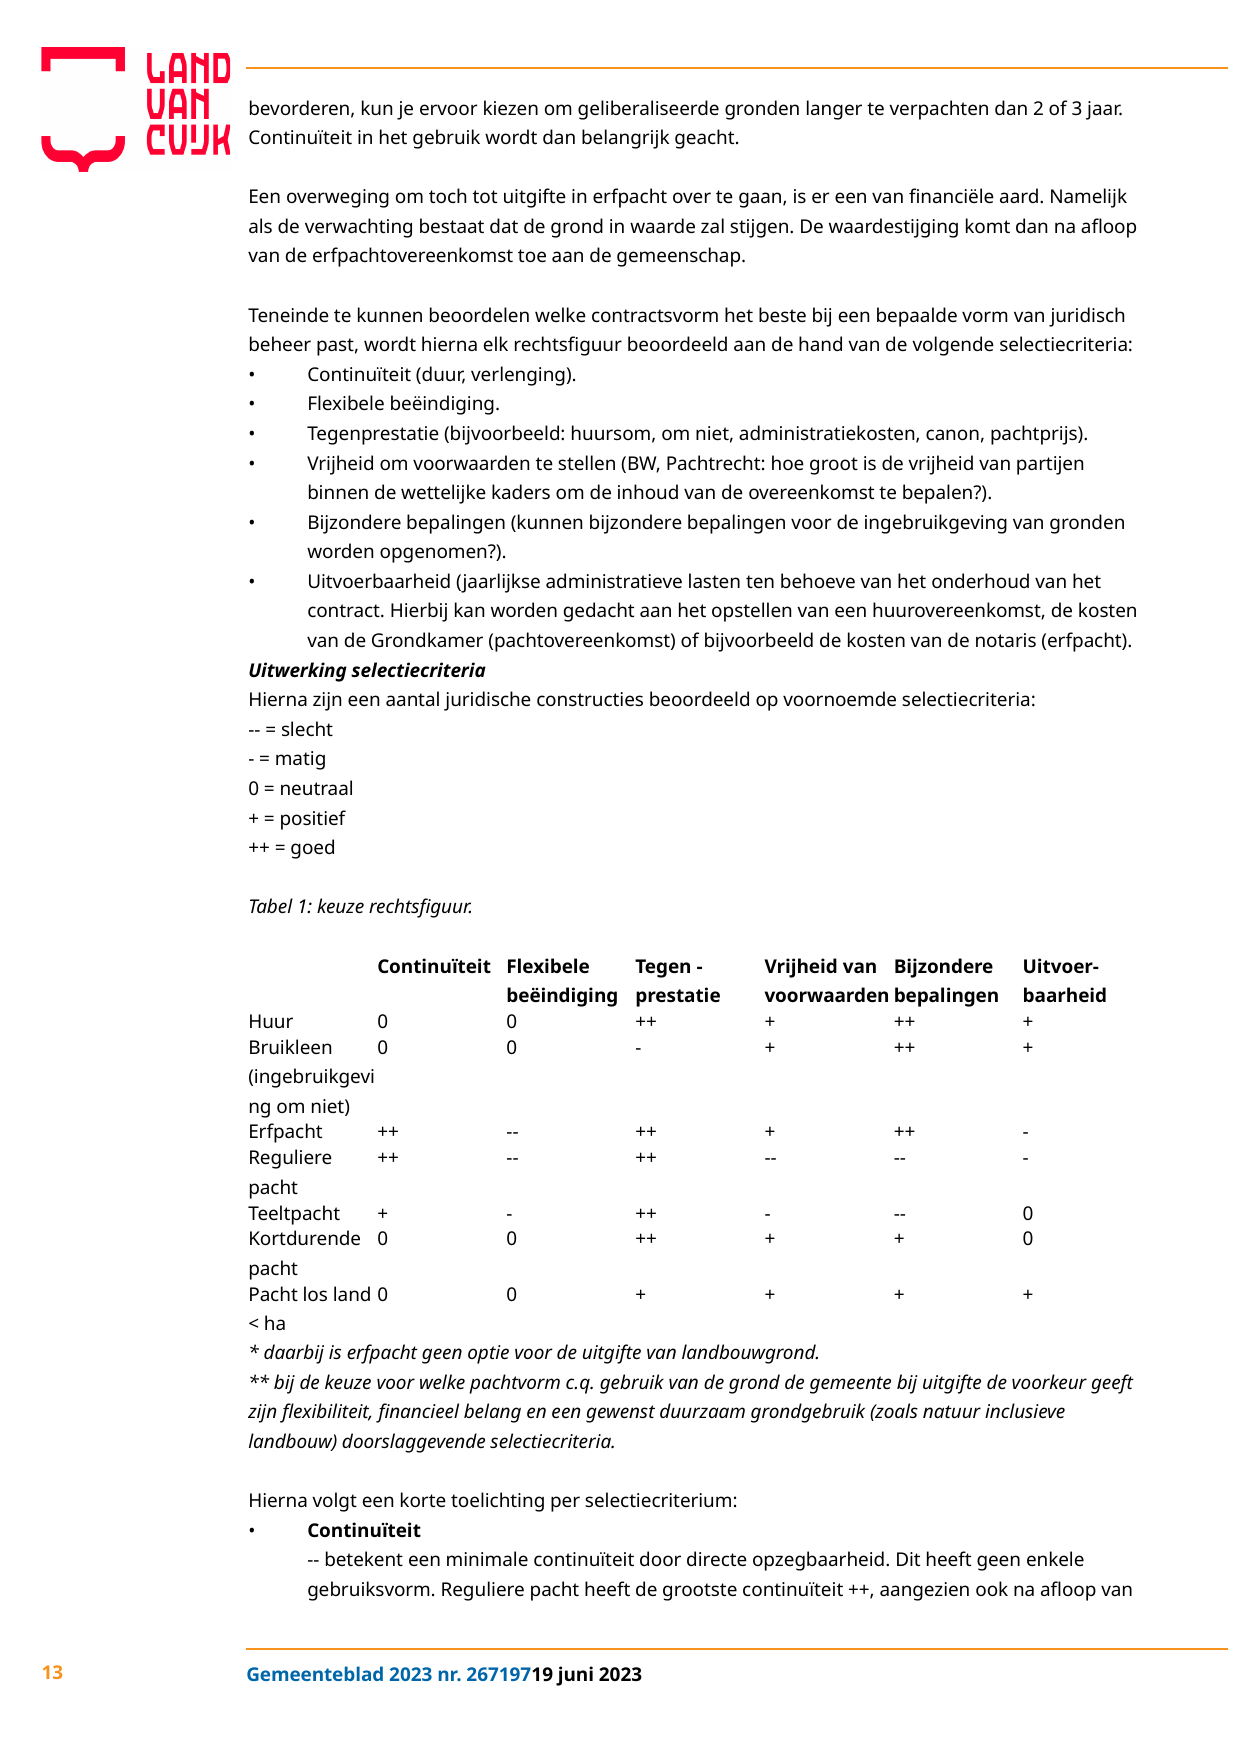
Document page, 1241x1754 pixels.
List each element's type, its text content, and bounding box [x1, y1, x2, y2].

table_cell - [506, 1200, 635, 1226]
table_cell Pacht los land < ha [248, 1281, 377, 1336]
table_cell -- [506, 1119, 635, 1144]
table_header Vrijheid van voorwaarden [764, 953, 893, 1008]
table_header Flexibele beëindiging [506, 953, 635, 1008]
table_header [248, 953, 377, 1008]
table_cell 0 [506, 1281, 635, 1336]
text Uitwerking selectiecriteria [248, 657, 1152, 683]
table_cell + [1023, 1034, 1152, 1119]
text Hierna zijn een aantal juridische constructies beoordeeld op voornoemde selectiecriteria: [248, 686, 1152, 712]
list Vrijheid om voorwaarden te stellen (BW, Pachtrecht: hoe groot is de vrijheid van partijen binnen de wettelijke kaders om de inhoud van de overeenkomst te bepalen?). [248, 450, 1152, 505]
table_cell ++ [894, 1119, 1022, 1144]
table_cell - [1023, 1119, 1152, 1144]
table_cell - [635, 1034, 764, 1119]
table_cell + [894, 1281, 1022, 1336]
text - = matig [248, 746, 1152, 771]
table_cell 0 [1023, 1200, 1152, 1226]
list Continuïteit (duur, verlenging). [248, 361, 1152, 387]
table_cell ++ [635, 1119, 764, 1144]
table_cell -- [894, 1145, 1022, 1200]
table_cell - [1023, 1145, 1152, 1200]
table_cell Erfpacht [248, 1119, 377, 1144]
table_cell - [764, 1200, 893, 1226]
table_cell Teeltpacht [248, 1200, 377, 1226]
table_cell + [764, 1119, 893, 1144]
table_header Continuïteit [377, 953, 506, 1008]
table_cell + [894, 1226, 1022, 1281]
table_cell ++ [377, 1119, 506, 1144]
table_cell Reguliere pacht [248, 1145, 377, 1200]
table_cell + [377, 1200, 506, 1226]
text Een overweging om toch tot uitgifte in erfpacht over te gaan, is er een van financiële aard. Namelijk als de verwachting bestaat dat de grond in waarde zal stijgen. De waardestijging komt dan na afloop van de erfpachtovereenkomst toe aan de gemeenschap. [248, 183, 1152, 268]
table_cell -- [764, 1145, 893, 1200]
table_cell ++ [635, 1226, 764, 1281]
text * daarbij is erfpacht geen optie voor de uitgifte van landbouwgrond. [248, 1339, 1152, 1365]
table_cell 0 [1023, 1226, 1152, 1281]
table_cell + [764, 1226, 893, 1281]
table_cell ++ [894, 1008, 1022, 1034]
table_cell ++ [377, 1145, 506, 1200]
table_cell + [635, 1281, 764, 1336]
table_cell ++ [635, 1200, 764, 1226]
table_cell + [1023, 1008, 1152, 1034]
table_cell Bruikleen (ingebruikgeving om niet) [248, 1034, 377, 1119]
text Hierna volgt een korte toelichting per selectiecriterium: [248, 1487, 1152, 1513]
list Tegenprestatie (bijvoorbeeld: huursom, om niet, administratiekosten, canon, pachtprijs). [248, 420, 1152, 446]
table_cell 0 [506, 1008, 635, 1034]
text Teneinde te kunnen beoordelen welke contractsvorm het beste bij een bepaalde vorm van juridisch beheer past, wordt hierna elk rechtsfiguur beoordeeld aan de hand van de volgende selectiecriteria: [248, 302, 1152, 357]
text -- = slecht [248, 716, 1152, 742]
list -- betekent een minimale continuïteit door directe opzegbaarheid. Dit heeft geen enkele gebruiksvorm. Reguliere pacht heeft de grootste continuïteit ++, aangezien ook na afloop van [248, 1546, 1152, 1602]
table_cell -- [894, 1200, 1022, 1226]
list Flexibele beëindiging. [248, 391, 1152, 416]
table_cell 0 [506, 1034, 635, 1119]
list Bijzondere bepalingen (kunnen bijzondere bepalingen voor de ingebruikgeving van gronden worden opgenomen?). [248, 509, 1152, 564]
table_cell ++ [894, 1034, 1022, 1119]
text Tabel 1: keuze rechtsfiguur. [248, 893, 1152, 919]
table_cell + [764, 1281, 893, 1336]
table_cell 0 [377, 1226, 506, 1281]
text 0 = neutraal [248, 775, 1152, 801]
list Uitvoerbaarheid (jaarlijkse administratieve lasten ten behoeve van het onderhoud van het contract. Hierbij kan worden gedacht aan het opstellen van een huurovereenkomst, de kosten van de Grondkamer (pachtovereenkomst) of bijvoorbeeld de kosten van de notaris (erfpacht). [248, 568, 1152, 653]
table_cell 0 [377, 1281, 506, 1336]
table_cell ++ [635, 1145, 764, 1200]
table_header Bijzondere bepalingen [894, 953, 1022, 1008]
picture [41, 47, 231, 172]
table_cell + [1023, 1281, 1152, 1336]
list Continuïteit [248, 1517, 1152, 1543]
table_cell ++ [635, 1008, 764, 1034]
table_header Uitvoer-baarheid [1023, 953, 1152, 1008]
table_cell + [764, 1008, 893, 1034]
text ++ = goed [248, 834, 1152, 860]
table_cell Huur [248, 1008, 377, 1034]
table_cell 0 [506, 1226, 635, 1281]
text bevorderen, kun je ervoor kiezen om geliberaliseerde gronden langer te verpachten dan 2 of 3 jaar. Continuïteit in het gebruik wordt dan belangrijk geacht. [248, 95, 1152, 150]
text + = positief [248, 805, 1152, 831]
table_cell 0 [377, 1034, 506, 1119]
table_cell -- [506, 1145, 635, 1200]
table_cell 0 [377, 1008, 506, 1034]
table_header Tegen - prestatie [635, 953, 764, 1008]
table_cell Kortdurende pacht [248, 1226, 377, 1281]
table_cell + [764, 1034, 893, 1119]
text ** bij de keuze voor welke pachtvorm c.q. gebruik van de grond de gemeente bij uitgifte de voorkeur geeft zijn flexibiliteit, financieel belang en een gewenst duurzaam grondgebruik (zoals natuur inclusieve landbouw) doorslaggevende selectiecriteria. [248, 1369, 1152, 1454]
